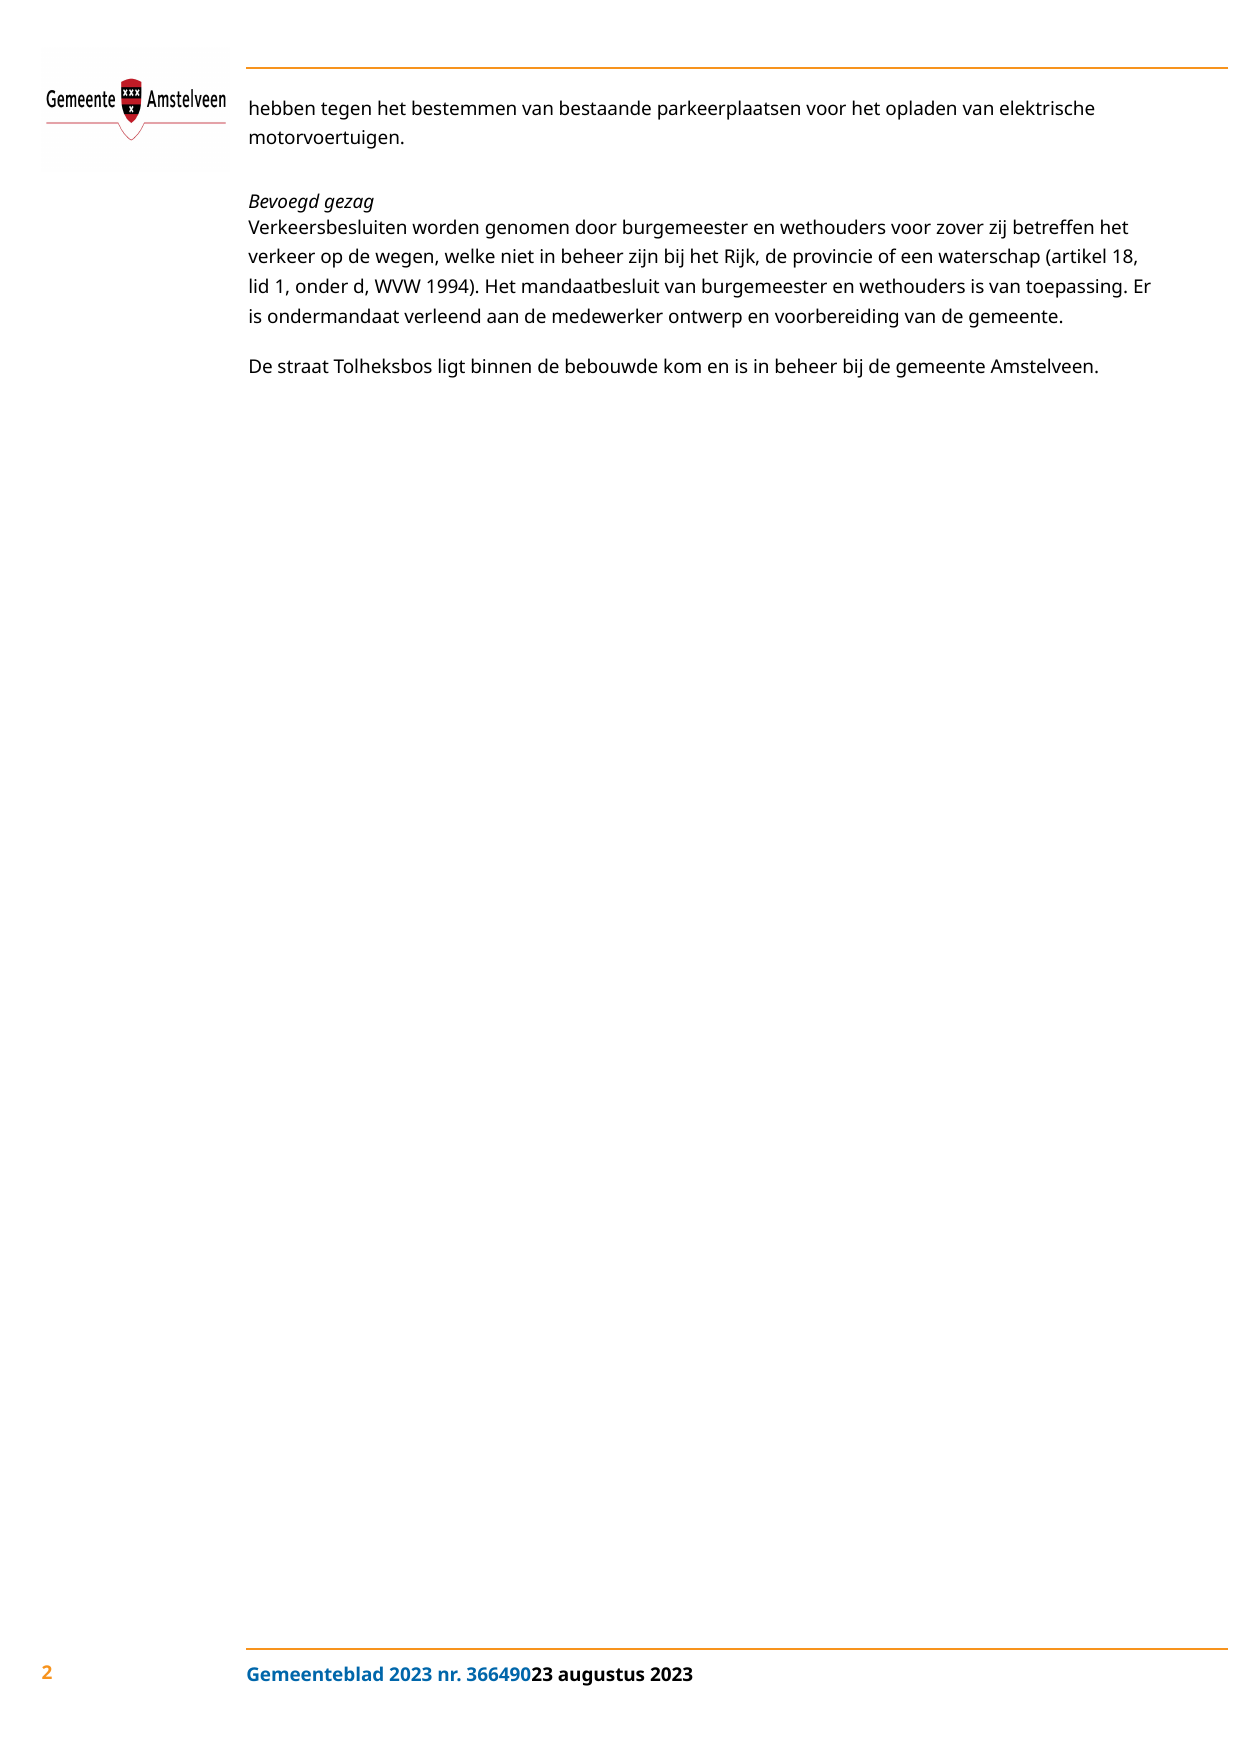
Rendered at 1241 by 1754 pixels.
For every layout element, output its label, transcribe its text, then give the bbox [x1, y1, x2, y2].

text Verkeersbesluiten worden genomen door burgemeester en wethouders voor zover zij betreffen het verkeer op de wegen, welke niet in beheer zijn bij het Rijk, de provincie of een waterschap (artikel 18, lid 1, onder d, WVW 1994). Het mandaatbesluit van burgemeester en wethouders is van toepassing. Er is ondermandaat verleend aan de medewerker ontwerp en voorbereiding van de gemeente. [248, 214, 1152, 328]
text Bevoegd gezag [248, 188, 1152, 214]
text hebben tegen het bestemmen van bestaande parkeerplaatsen voor het opladen van elektrische motorvoertuigen. [248, 95, 1152, 150]
text De straat Tolheksbos ligt binnen de bebouwde kom en is in beheer bij de gemeente Amstelveen. [248, 353, 1152, 379]
picture [41, 47, 231, 172]
